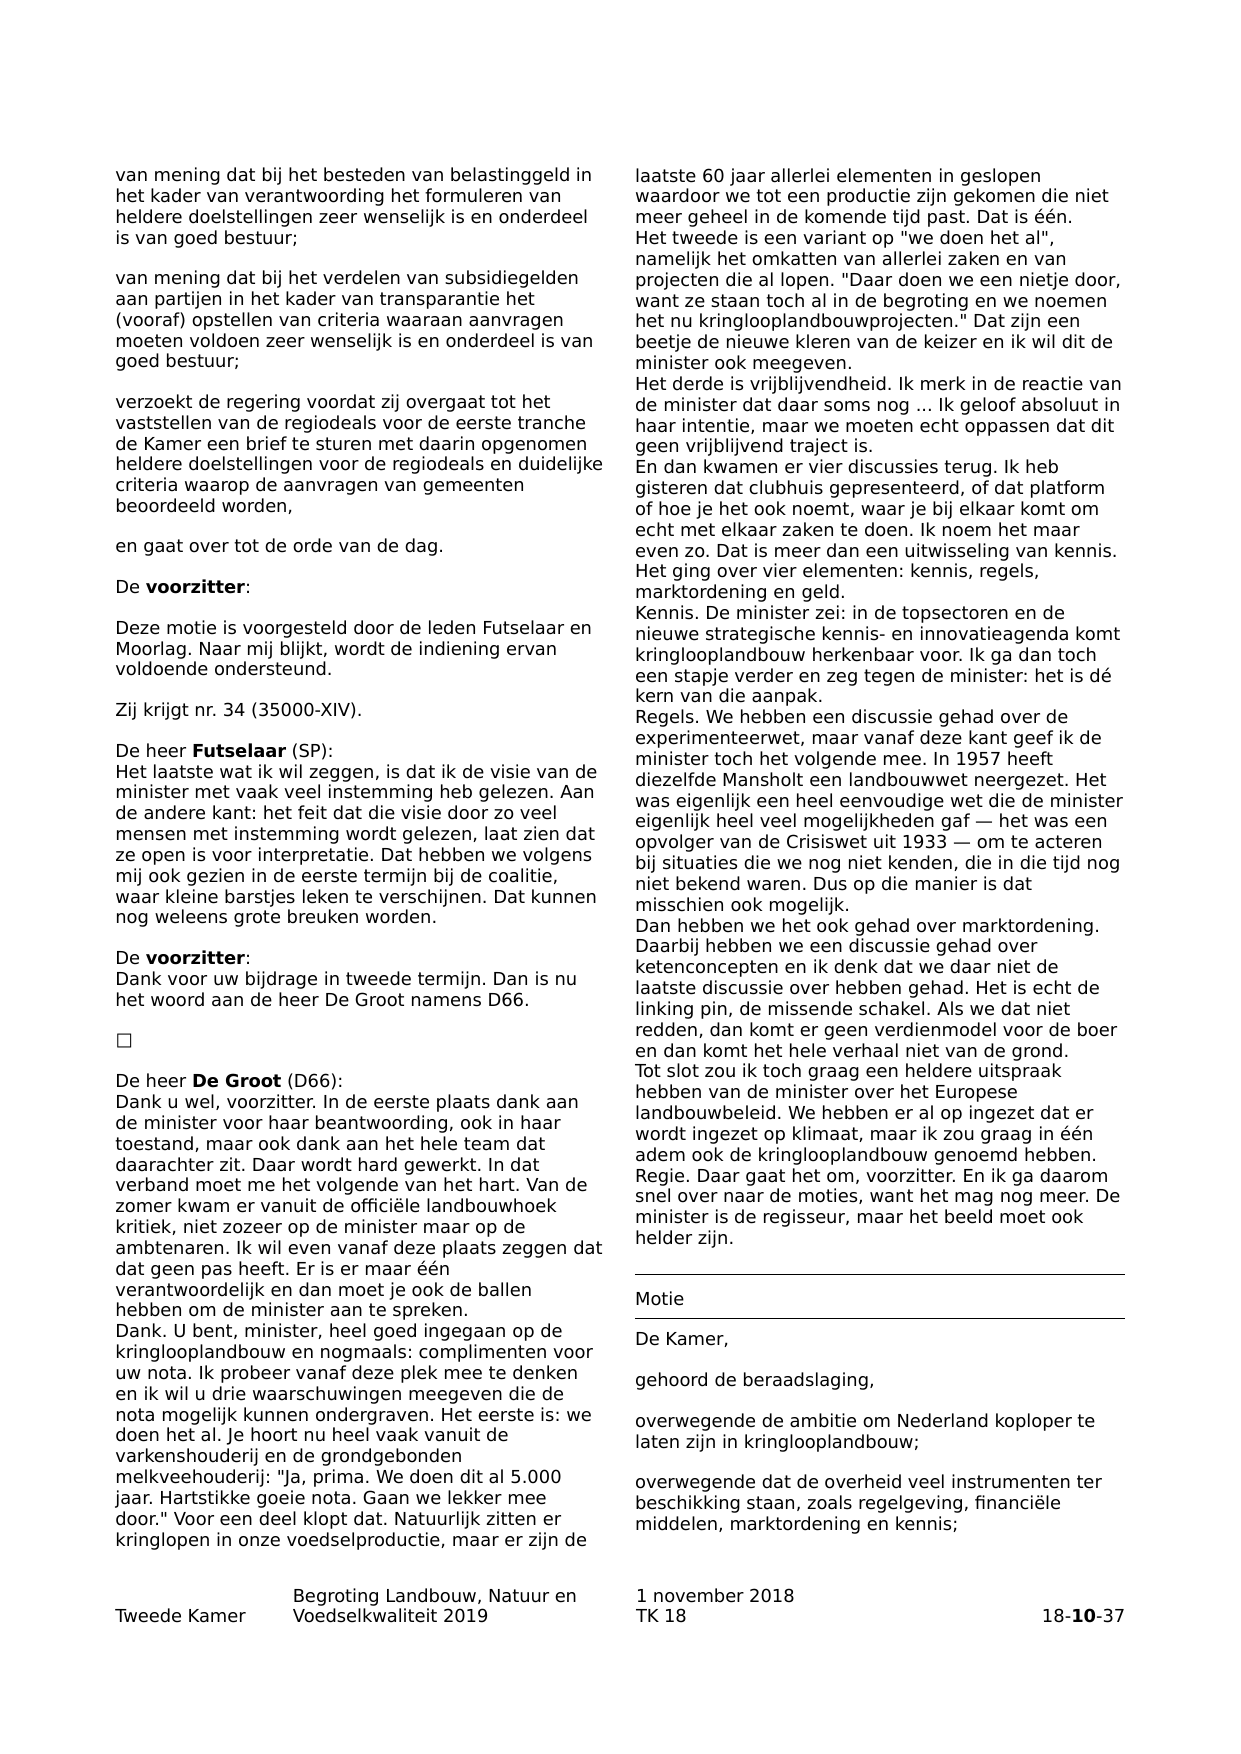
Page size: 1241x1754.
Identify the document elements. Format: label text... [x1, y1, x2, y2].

text De voorzitter: [115, 948, 605, 969]
text van mening dat bij het verdelen van subsidiegelden aan partijen in het kader van transparantie het (vooraf) opstellen van criteria waaraan aanvragen moeten voldoen zeer wenselijk is en onderdeel is van goed bestuur; [115, 268, 605, 372]
text Het derde is vrijblijvendheid. Ik merk in de reactie van de minister dat daar soms nog ... Ik geloof absoluut in haar intentie, maar we moeten echt oppassen dat dit geen vrijblijvend traject is. [635, 374, 1125, 457]
text Het tweede is een variant op "we doen het al", namelijk het omkatten van allerlei zaken en van projecten die al lopen. "Daar doen we een nietje door, want ze staan toch al in de begroting en we noemen het nu kringlooplandbouwprojecten." Dat zijn een beetje de nieuwe kleren van de keizer en ik wil dit de minister ook meegeven. [635, 228, 1125, 374]
text Kennis. De minister zei: in de topsectoren en de nieuwe strategische kennis- en innovatieagenda komt kringlooplandbouw herkenbaar voor. Ik ga dan toch een stapje verder en zeg tegen de minister: het is dé kern van die aanpak. [635, 603, 1125, 707]
text van mening dat bij het besteden van belastinggeld in het kader van verantwoording het formuleren van heldere doelstellingen zeer wenselijk is en onderdeel is van goed bestuur; [115, 165, 605, 248]
text Zij krijgt nr. 34 (35000-XIV). [115, 700, 605, 721]
text Regels. We hebben een discussie gehad over de experimenteerwet, maar vanaf deze kant geef ik de minister toch het volgende mee. In 1957 heeft diezelfde Mansholt een landbouwwet neergezet. Het was eigenlijk een heel eenvoudige wet die de minister eigenlijk heel veel mogelijkheden gaf — het was een opvolger van de Crisiswet uit 1933 — om te acteren bij situaties die we nog niet kenden, die in die tijd nog niet bekend waren. Dus op die manier is dat misschien ook mogelijk. [635, 707, 1125, 915]
text en gaat over tot de orde van de dag. [115, 536, 605, 557]
text ⬜ [115, 1030, 605, 1051]
text gehoord de beraadslaging, [635, 1370, 1125, 1391]
text Dan hebben we het ook gehad over marktordening. Daarbij hebben we een discussie gehad over ketenconcepten en ik denk dat we daar niet de laatste discussie over hebben gehad. Het is echt de linking pin, de missende schakel. Als we dat niet redden, dan komt er geen verdienmodel voor de boer en dan komt het hele verhaal niet van de grond. [635, 915, 1125, 1061]
text verzoekt de regering voordat zij overgaat tot het vaststellen van de regiodeals voor de eerste tranche de Kamer een brief te sturen met daarin opgenomen heldere doelstellingen voor de regiodeals en duidelijke criteria waarop de aanvragen van gemeenten beoordeeld worden, [115, 392, 605, 516]
text Dank voor uw bijdrage in tweede termijn. Dan is nu het woord aan de heer De Groot namens D66. [115, 969, 605, 1010]
text Regie. Daar gaat het om, voorzitter. En ik ga daarom snel over naar de moties, want het mag nog meer. De minister is de regisseur, maar het beeld moet ook helder zijn. [635, 1165, 1125, 1249]
text Motie [635, 1288, 1125, 1309]
text laatste 60 jaar allerlei elementen in geslopen waardoor we tot een productie zijn gekomen die niet meer geheel in de komende tijd past. Dat is één. [635, 165, 1125, 228]
text Deze motie is voorgesteld door de leden Futselaar en Moorlag. Naar mij blijkt, wordt de indiening ervan voldoende ondersteund. [115, 618, 605, 680]
text De heer Futselaar (SP): [115, 741, 605, 761]
text Dank u wel, voorzitter. In de eerste plaats dank aan de minister voor haar beantwoording, ook in haar toestand, maar ook dank aan het hele team dat daarachter zit. Daar wordt hard gewerkt. In dat verband moet me het volgende van het hart. Van de zomer kwam er vanuit de officiële landbouwhoek kritiek, niet zozeer op de minister maar op de ambtenaren. Ik wil even vanaf deze plaats zeggen dat dat geen pas heeft. Er is er maar één verantwoordelijk en dan moet je ook de ballen hebben om de minister aan te spreken. [115, 1092, 605, 1321]
text Tot slot zou ik toch graag een heldere uitspraak hebben van de minister over het Europese landbouwbeleid. We hebben er al op ingezet dat er wordt ingezet op klimaat, maar ik zou graag in één adem ook de kringlooplandbouw genoemd hebben. [635, 1061, 1125, 1165]
text De voorzitter: [115, 577, 605, 598]
text Het laatste wat ik wil zeggen, is dat ik de visie van de minister met vaak veel instemming heb gelezen. Aan de andere kant: het feit dat die visie door zo veel mensen met instemming wordt gelezen, laat zien dat ze open is voor interpretatie. Dat hebben we volgens mij ook gezien in de eerste termijn bij de coalitie, waar kleine barstjes leken te verschijnen. Dat kunnen nog weleens grote breuken worden. [115, 761, 605, 928]
text overwegende dat de overheid veel instrumenten ter beschikking staan, zoals regelgeving, financiële middelen, marktordening en kennis; [635, 1472, 1125, 1534]
text De Kamer, [635, 1329, 1125, 1350]
text De heer De Groot (D66): [115, 1071, 605, 1092]
text overwegende de ambitie om Nederland koploper te laten zijn in kringlooplandbouw; [635, 1411, 1125, 1452]
text Dank. U bent, minister, heel goed ingegaan op de kringlooplandbouw en nogmaals: complimenten voor uw nota. Ik probeer vanaf deze plek mee te denken en ik wil u drie waarschuwingen meegeven die de nota mogelijk kunnen ondergraven. Het eerste is: we doen het al. Je hoort nu heel vaak vanuit de varkenshouderij en de grondgebonden melkveehouderij: "Ja, prima. We doen dit al 5.000 jaar. Hartstikke goeie nota. Gaan we lekker mee door." Voor een deel klopt dat. Natuurlijk zitten er kringlopen in onze voedselproductie, maar er zijn de [115, 1321, 605, 1550]
text En dan kwamen er vier discussies terug. Ik heb gisteren dat clubhuis gepresenteerd, of dat platform of hoe je het ook noemt, waar je bij elkaar komt om echt met elkaar zaken te doen. Ik noem het maar even zo. Dat is meer dan een uitwisseling van kennis. Het ging over vier elementen: kennis, regels, marktordening en geld. [635, 457, 1125, 603]
